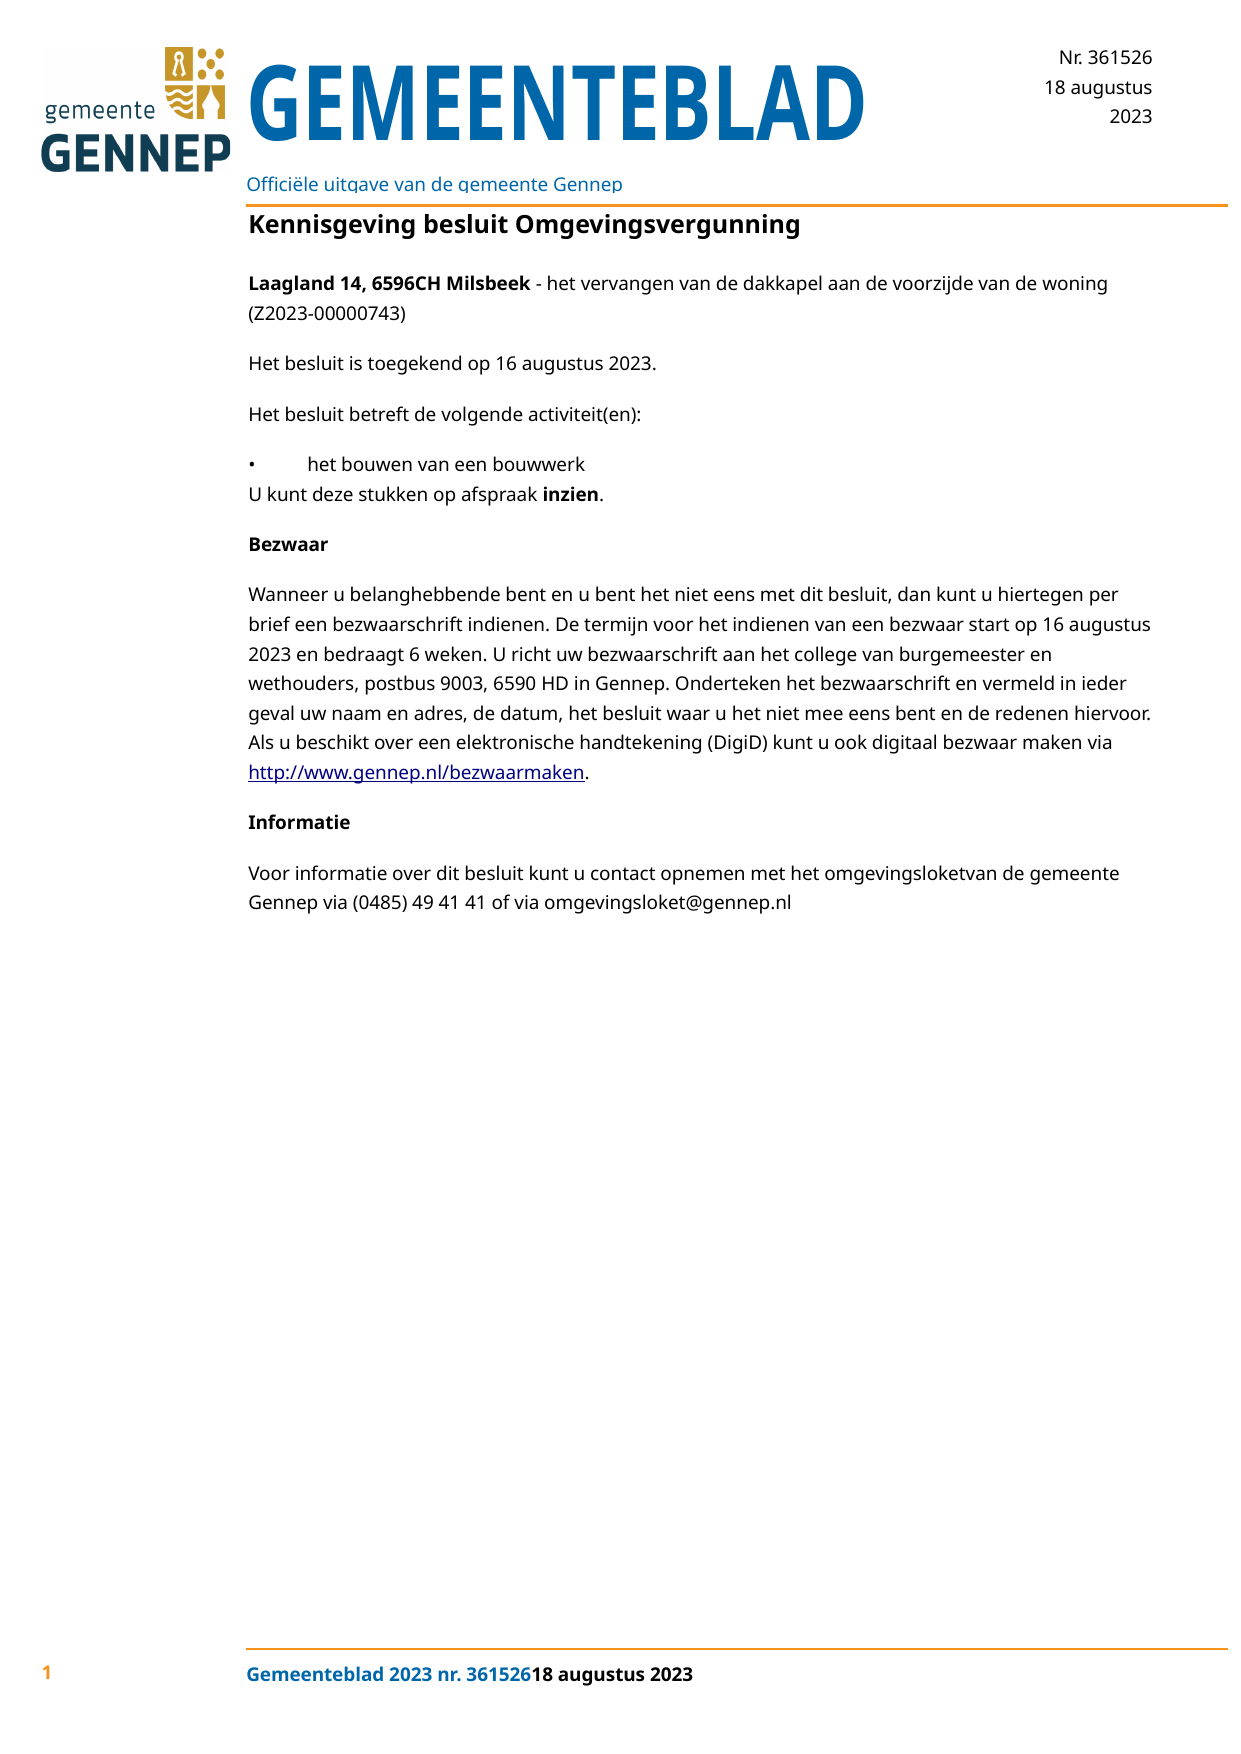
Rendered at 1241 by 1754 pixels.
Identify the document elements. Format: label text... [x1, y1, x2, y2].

text Bezwaar [248, 531, 1152, 557]
text Laagland 14, 6596CH Milsbeek - het vervangen van de dakkapel aan de voorzijde van de woning (Z2023-00000743) [248, 270, 1152, 326]
text U kunt deze stukken op afspraak inzien. [248, 481, 1152, 506]
text Informatie [248, 809, 1152, 835]
text Voor informatie over dit besluit kunt u contact opnemen met het omgevingsloketvan de gemeente Gennep via (0485) 49 41 41 of via omgevingsloket@gennep.nl [248, 860, 1152, 915]
text Wanneer u belanghebbende bent en u bent het niet eens met dit besluit, dan kunt u hiertegen per brief een bezwaarschrift indienen. De termijn voor het indienen van een bezwaar start op 16 augustus 2023 en bedraagt 6 weken. U richt uw bezwaarschrift aan het college van burgemeester en wethouders, postbus 9003, 6590 HD in Gennep. Onderteken het bezwaarschrift en vermeld in ieder geval uw naam en adres, de datum, het besluit waar u het niet mee eens bent en de redenen hiervoor. Als u beschikt over een elektronische handtekening (DigiD) kunt u ook digitaal bezwaar maken via http://www.gennep.nl/bezwaarmaken. [248, 582, 1152, 785]
picture [41, 47, 231, 172]
text Het besluit betreft de volgende activiteit(en): [248, 401, 1152, 426]
list het bouwen van een bouwwerk [248, 451, 1152, 477]
text Kennisgeving besluit Omgevingsvergunning [248, 207, 1152, 241]
text Het besluit is toegekend op 16 augustus 2023. [248, 350, 1152, 376]
